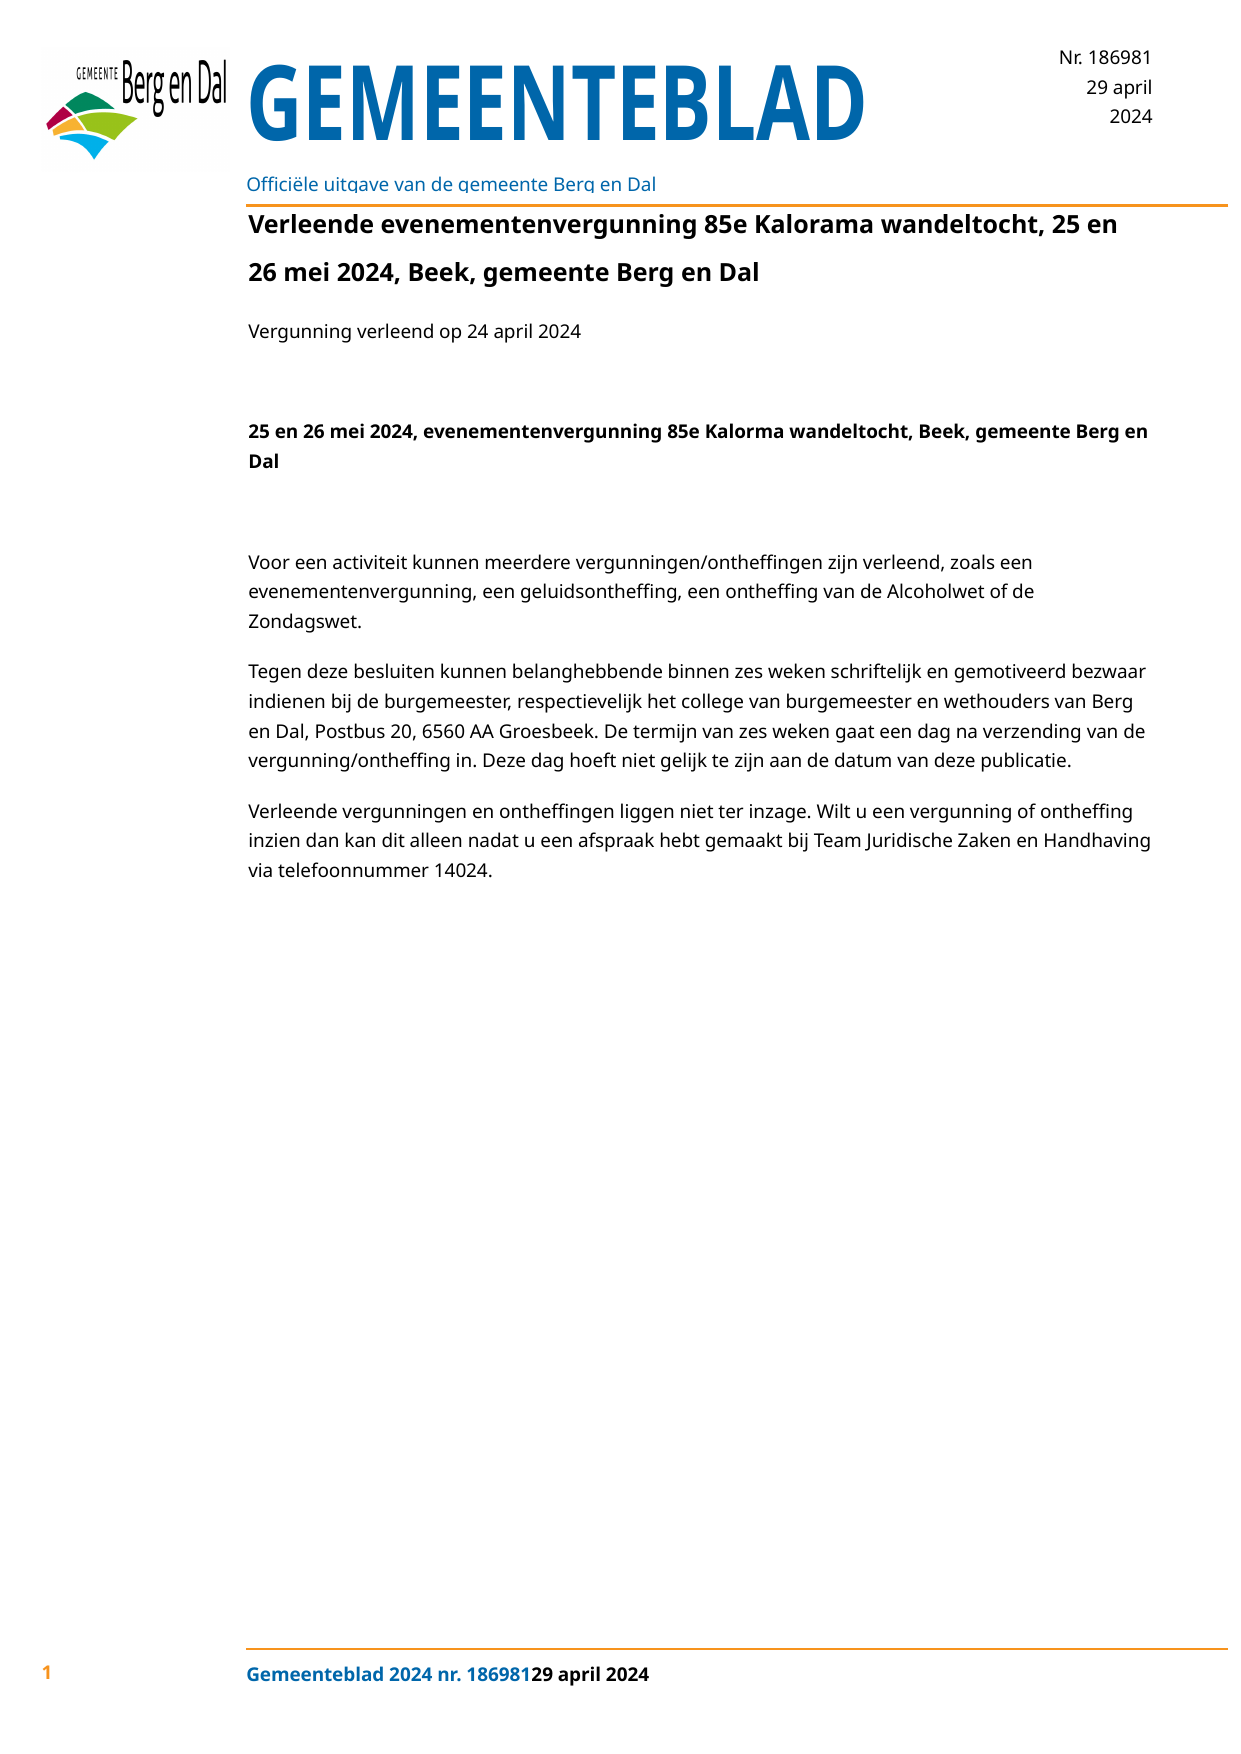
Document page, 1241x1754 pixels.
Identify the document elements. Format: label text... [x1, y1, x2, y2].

text Verleende vergunningen en ontheffingen liggen niet ter inzage. Wilt u een vergunning of ontheffing inzien dan kan dit alleen nadat u een afspraak hebt gemaakt bij Team Juridische Zaken en Handhaving via telefoonnummer 14024. [248, 798, 1152, 883]
text Verleende evenementenvergunning 85e Kalorama wandeltocht, 25 en 26 mei 2024, Beek, gemeente Berg en Dal [248, 207, 1152, 288]
picture [41, 47, 231, 172]
text 25 en 26 mei 2024, evenementenvergunning 85e Kalorma wandeltocht, Beek, gemeente Berg en Dal [248, 419, 1152, 474]
text Voor een activiteit kunnen meerdere vergunningen/ontheffingen zijn verleend, zoals een evenementenvergunning, een geluidsontheffing, een ontheffing van de Alcoholwet of de Zondagswet. [248, 549, 1152, 634]
text Vergunning verleend op 24 april 2024 [248, 318, 1152, 344]
text Tegen deze besluiten kunnen belanghebbende binnen zes weken schriftelijk en gemotiveerd bezwaar indienen bij de burgemeester, respectievelijk het college van burgemeester en wethouders van Berg en Dal, Postbus 20, 6560 AA Groesbeek. De termijn van zes weken gaat een dag na verzending van de vergunning/ontheffing in. Deze dag hoeft niet gelijk te zijn aan de datum van deze publicatie. [248, 659, 1152, 773]
